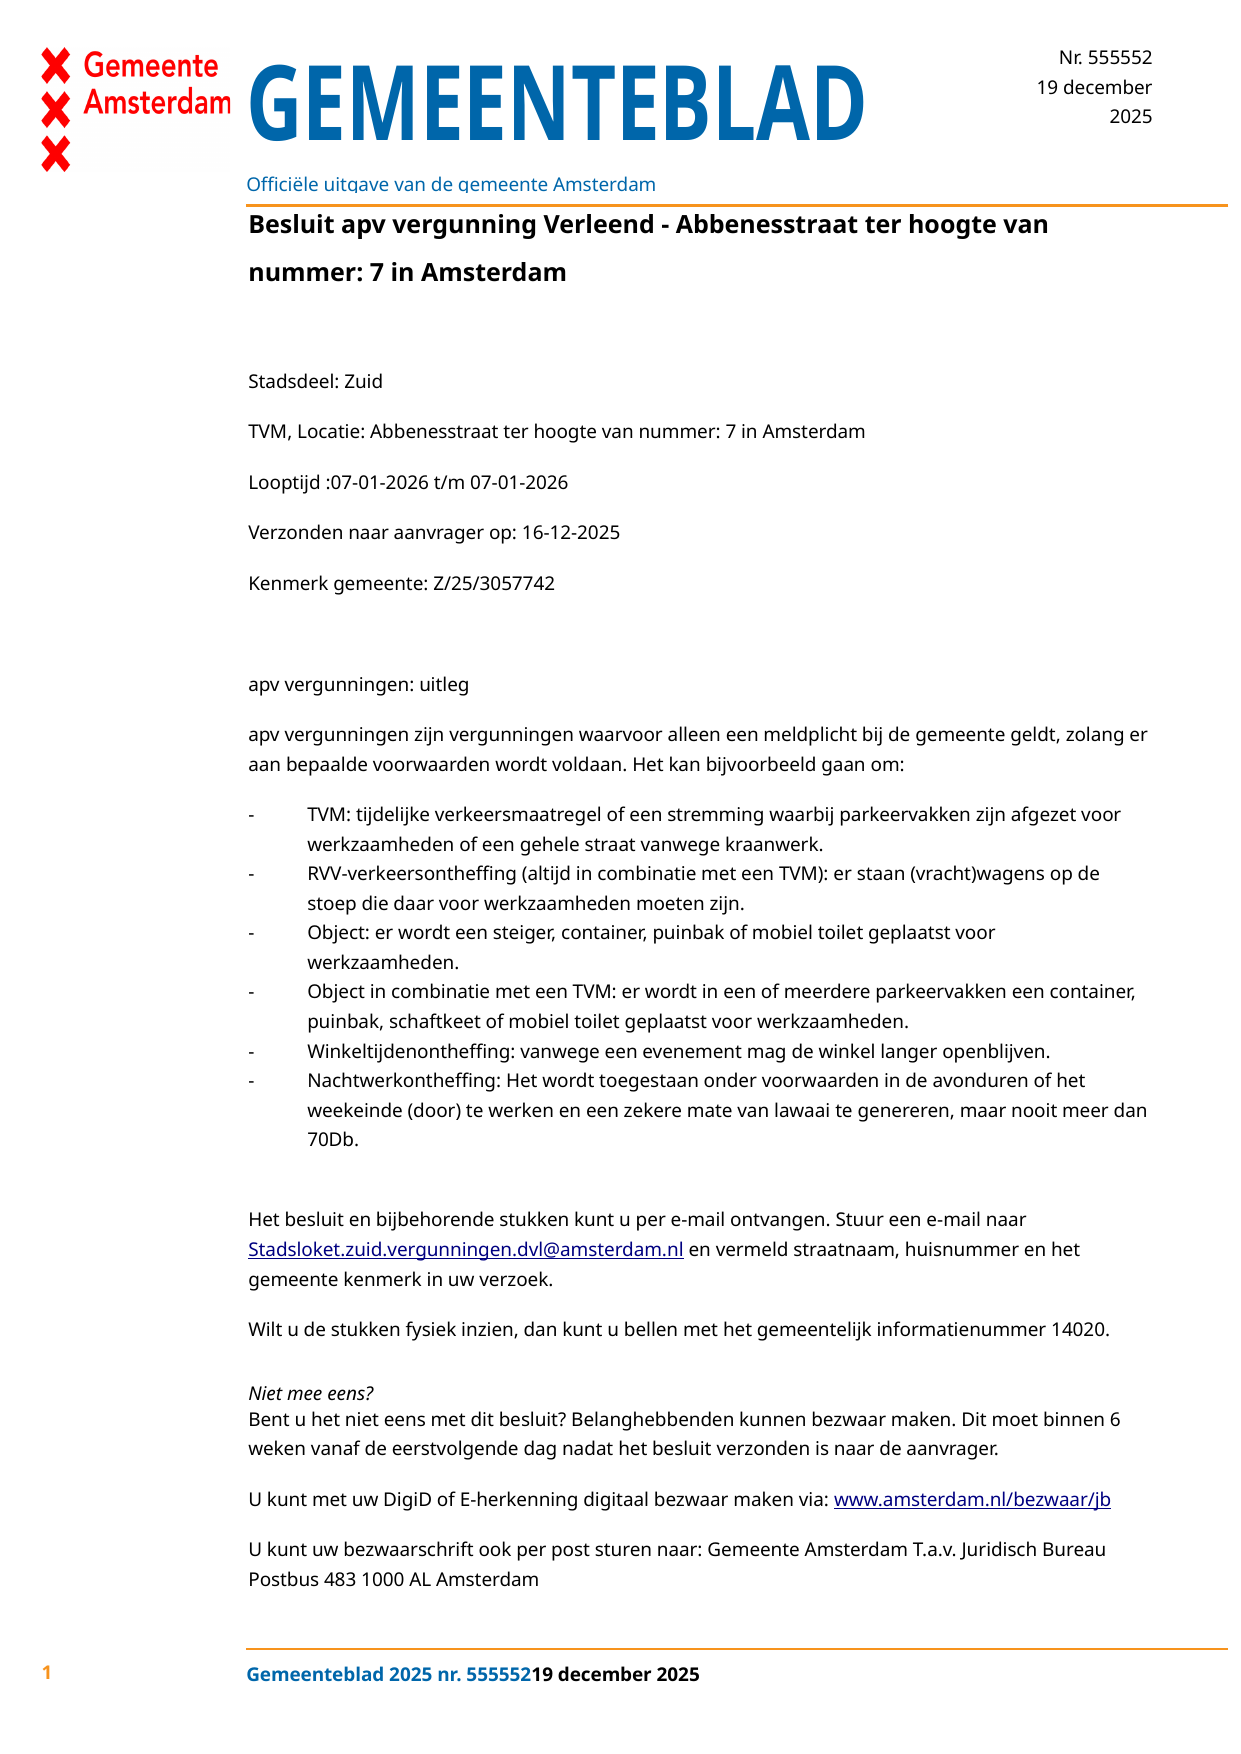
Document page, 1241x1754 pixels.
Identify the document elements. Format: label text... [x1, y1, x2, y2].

list Nachtwerkontheffing: Het wordt toegestaan onder voorwaarden in de avonduren of het weekeinde (door) te werken en een zekere mate van lawaai te genereren, maar nooit meer dan 70Db. [248, 1067, 1152, 1152]
list TVM: tijdelijke verkeersmaatregel of een stremming waarbij parkeervakken zijn afgezet voor werkzaamheden of een gehele straat vanwege kraanwerk. [248, 801, 1152, 857]
text TVM, Locatie: Abbenesstraat ter hoogte van nummer: 7 in Amsterdam [248, 419, 1152, 444]
text Kenmerk gemeente: Z/25/3057742 [248, 570, 1152, 596]
text Looptijd :07-01-2026 t/m 07-01-2026 [248, 469, 1152, 495]
list Object: er wordt een steiger, container, puinbak of mobiel toilet geplaatst voor werkzaamheden. [248, 919, 1152, 975]
picture [41, 47, 231, 172]
text Wilt u de stukken fysiek inzien, dan kunt u bellen met het gemeentelijk informatienummer 14020. [248, 1316, 1152, 1342]
list RVV-verkeersontheffing (altijd in combinatie met een TVM): er staan (vracht)wagens op de stoep die daar voor werkzaamheden moeten zijn. [248, 860, 1152, 916]
text Niet mee eens? [248, 1380, 1152, 1406]
list Object in combinatie met een TVM: er wordt in een of meerdere parkeervakken een container, puinbak, schaftkeet of mobiel toilet geplaatst voor werkzaamheden. [248, 979, 1152, 1034]
text Bent u het niet eens met dit besluit? Belanghebbenden kunnen bezwaar maken. Dit moet binnen 6 weken vanaf de eerstvolgende dag nadat het besluit verzonden is naar de aanvrager. [248, 1406, 1152, 1461]
text U kunt met uw DigiD of E-herkenning digitaal bezwaar maken via: www.amsterdam.nl/bezwaar/jb [248, 1486, 1152, 1512]
text apv vergunningen: uitleg [248, 671, 1152, 697]
text apv vergunningen zijn vergunningen waarvoor alleen een meldplicht bij de gemeente geldt, zolang er aan bepaalde voorwaarden wordt voldaan. Het kan bijvoorbeeld gaan om: [248, 721, 1152, 777]
text Het besluit en bijbehorende stukken kunt u per e-mail ontvangen. Stuur een e-mail naar Stadsloket.zuid.vergunningen.dvl@amsterdam.nl en vermeld straatnaam, huisnummer en het gemeente kenmerk in uw verzoek. [248, 1207, 1152, 1292]
list Winkeltijdenontheffing: vanwege een evenement mag de winkel langer openblijven. [248, 1038, 1152, 1064]
text Besluit apv vergunning Verleend - Abbenesstraat ter hoogte van nummer: 7 in Amsterdam [248, 207, 1152, 288]
text Verzonden naar aanvrager op: 16-12-2025 [248, 519, 1152, 545]
text U kunt uw bezwaarschrift ook per post sturen naar: Gemeente Amsterdam T.a.v. Juridisch Bureau Postbus 483 1000 AL Amsterdam [248, 1536, 1152, 1592]
text Stadsdeel: Zuid [248, 368, 1152, 394]
